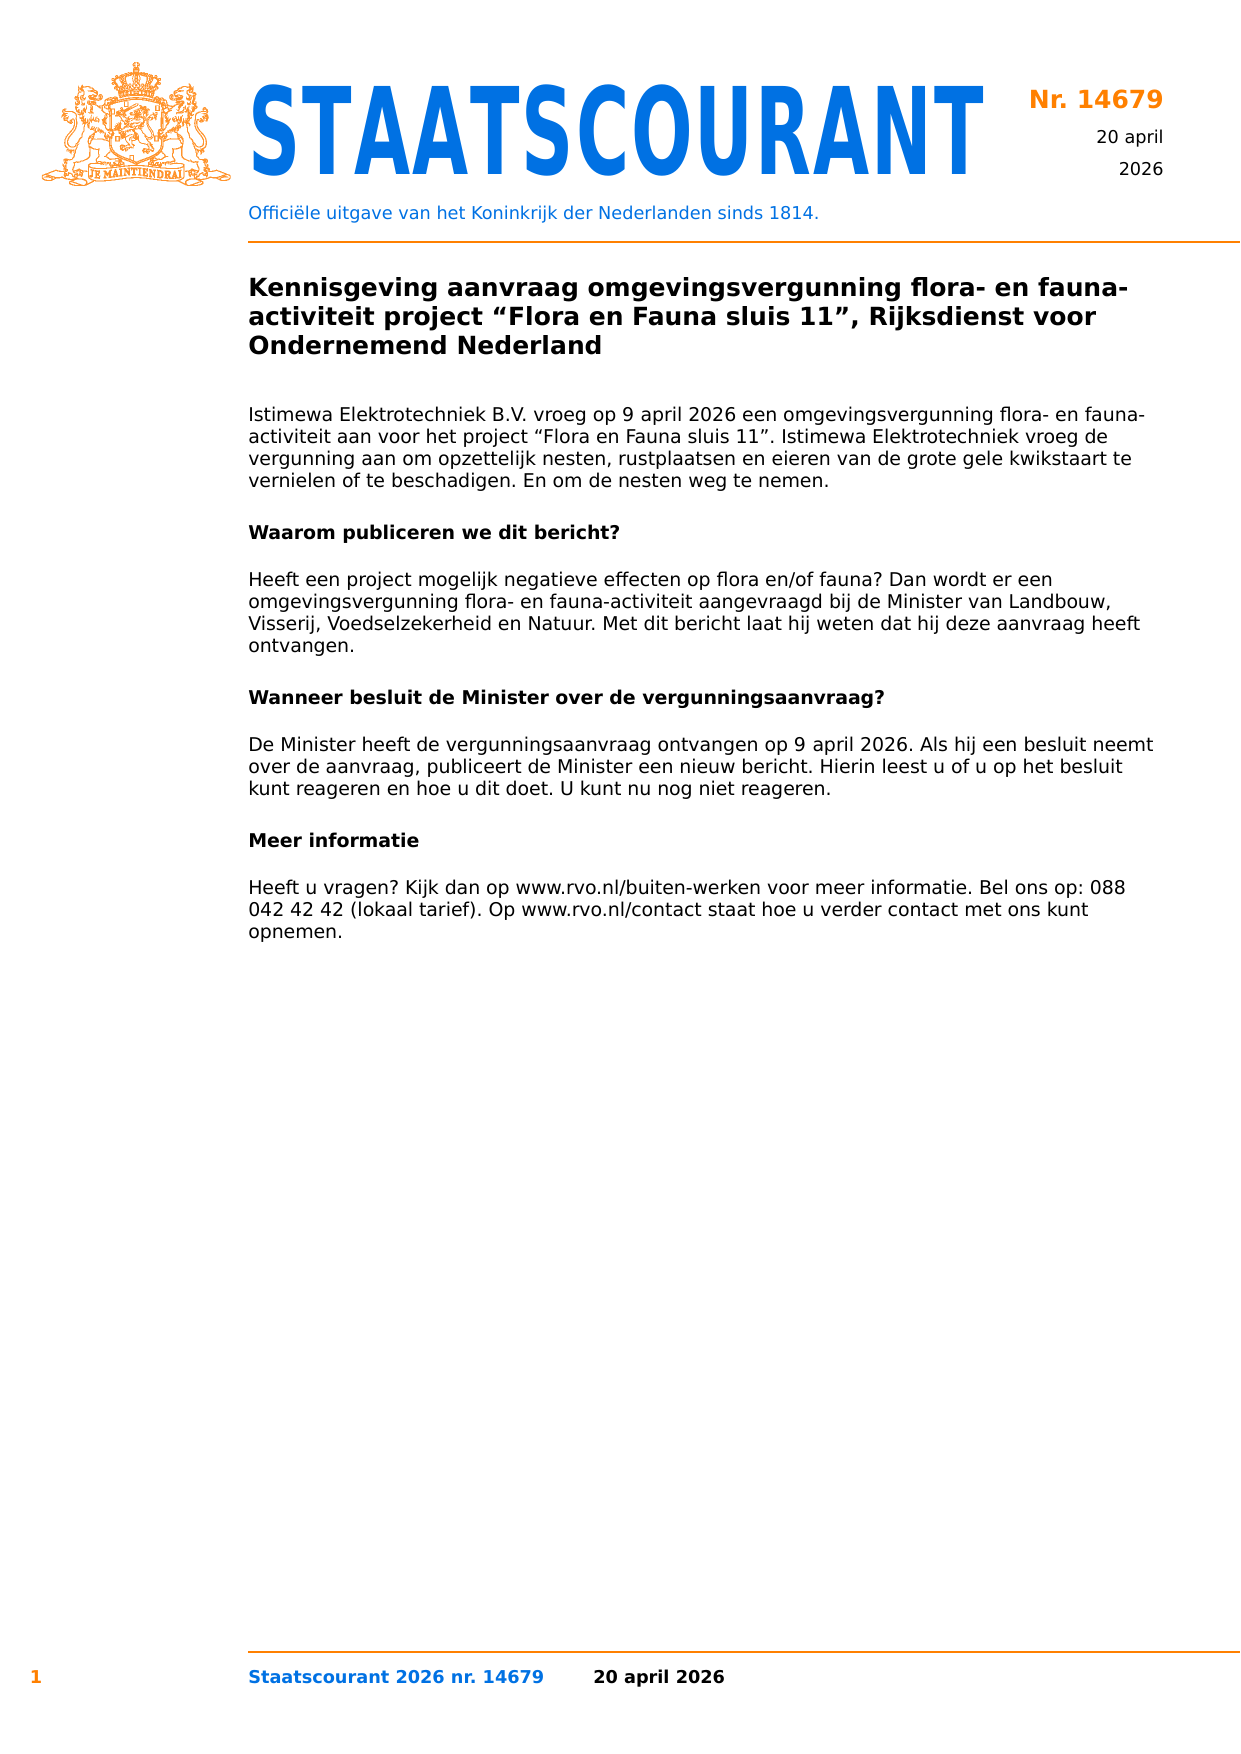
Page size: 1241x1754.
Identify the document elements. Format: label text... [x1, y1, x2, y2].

table_header [25, 62, 248, 241]
text De Minister heeft de vergunningsaanvraag ontvangen op 9 april 2026. Als hij een besluit neemt over de aanvraag, publiceert de Minister een nieuw bericht. Hierin leest u of u op het besluit kunt reageren en hoe u dit doet. U kunt nu nog niet reageren. [248, 734, 1163, 800]
text Heeft u vragen? Kijk dan op www.rvo.nl/buiten-werken voor meer informatie. Bel ons op: 088 042 42 42 (lokaal tarief). Op www.rvo.nl/contact staat hoe u verder contact met ons kunt opnemen. [248, 877, 1163, 943]
picture [41, 62, 231, 186]
table_header Nr. 14679 [998, 62, 1240, 121]
table_cell 20 april [998, 121, 1240, 153]
subtitle Meer informatie [248, 830, 1163, 852]
table_cell 2026 [998, 153, 1240, 203]
table_header STAATSCOURANT [248, 62, 998, 203]
table_cell Officiële uitgave van het Koninkrijk der Nederlanden sinds 1814. [248, 203, 1240, 241]
text Istimewa Elektrotechniek B.V. vroeg op 9 april 2026 een omgevingsvergunning flora- en fauna-activiteit aan voor het project “Flora en Fauna sluis 11”. Istimewa Elektrotechniek vroeg de vergunning aan om opzettelijk nesten, rustplaatsen en eieren van de grote gele kwikstaart te vernielen of te beschadigen. En om de nesten weg te nemen. [248, 404, 1163, 492]
subtitle Waarom publiceren we dit bericht? [248, 522, 1163, 544]
subtitle Wanneer besluit de Minister over de vergunningsaanvraag? [248, 687, 1163, 709]
subtitle Kennisgeving aanvraag omgevingsvergunning flora- en fauna-activiteit project “Flora en Fauna sluis 11”, Rijksdienst voor Ondernemend Nederland [248, 273, 1163, 361]
text Heeft een project mogelijk negatieve effecten op flora en/of fauna? Dan wordt er een omgevingsvergunning flora- en fauna-activiteit aangevraagd bij de Minister van Landbouw, Visserij, Voedselzekerheid en Natuur. Met dit bericht laat hij weten dat hij deze aanvraag heeft ontvangen. [248, 569, 1163, 657]
